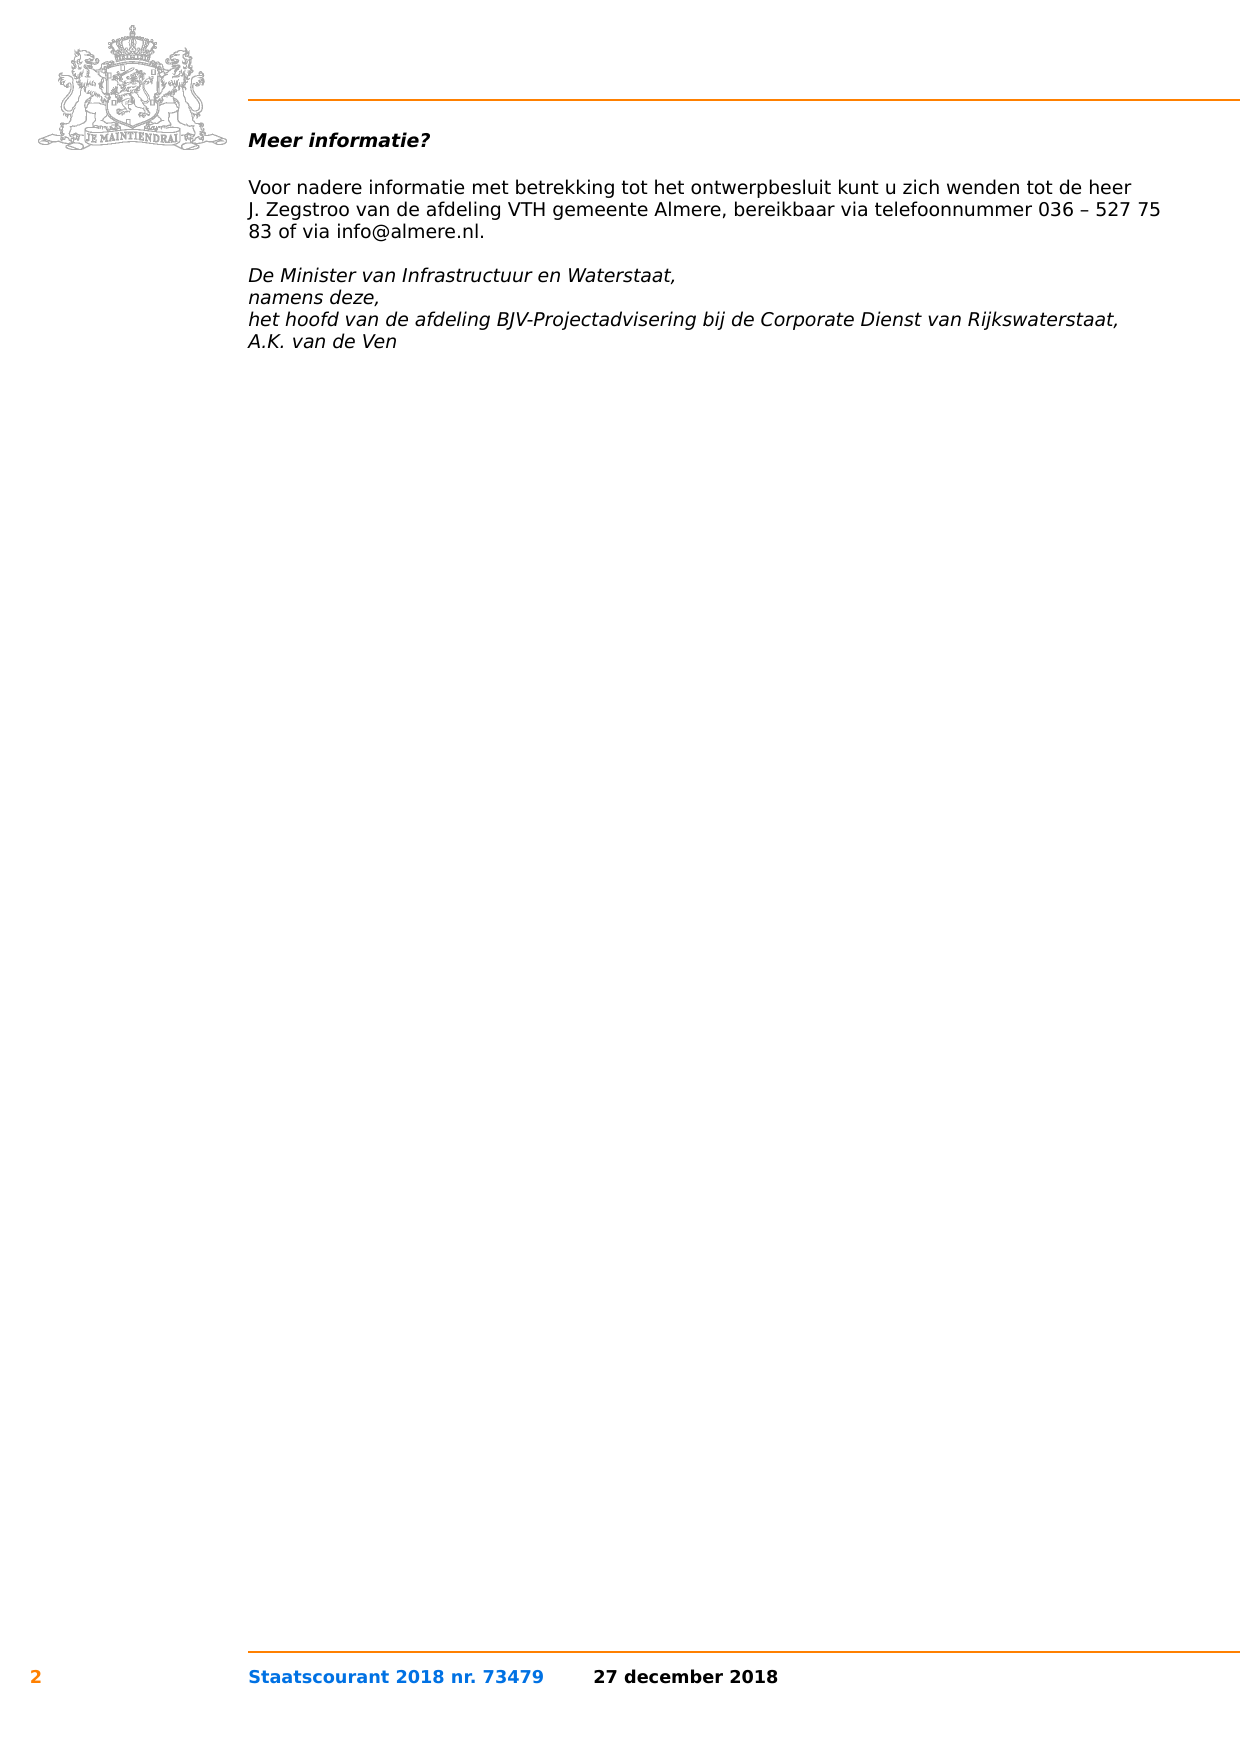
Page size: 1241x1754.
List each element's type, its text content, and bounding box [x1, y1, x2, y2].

subtitle Meer informatie? [248, 130, 1163, 152]
text De Minister van Infrastructuur en Waterstaat, namens deze, het hoofd van de afdeling BJV-Projectadvisering bij de Corporate Dienst van Rijkswaterstaat, A.K. van de Ven [248, 265, 1163, 353]
picture [38, 25, 227, 150]
text Voor nadere informatie met betrekking tot het ontwerpbesluit kunt u zich wenden tot de heer J. Zegstroo van de afdeling VTH gemeente Almere, bereikbaar via telefoonnummer 036 – 527 75 83 of via info@almere.nl. [248, 177, 1163, 243]
